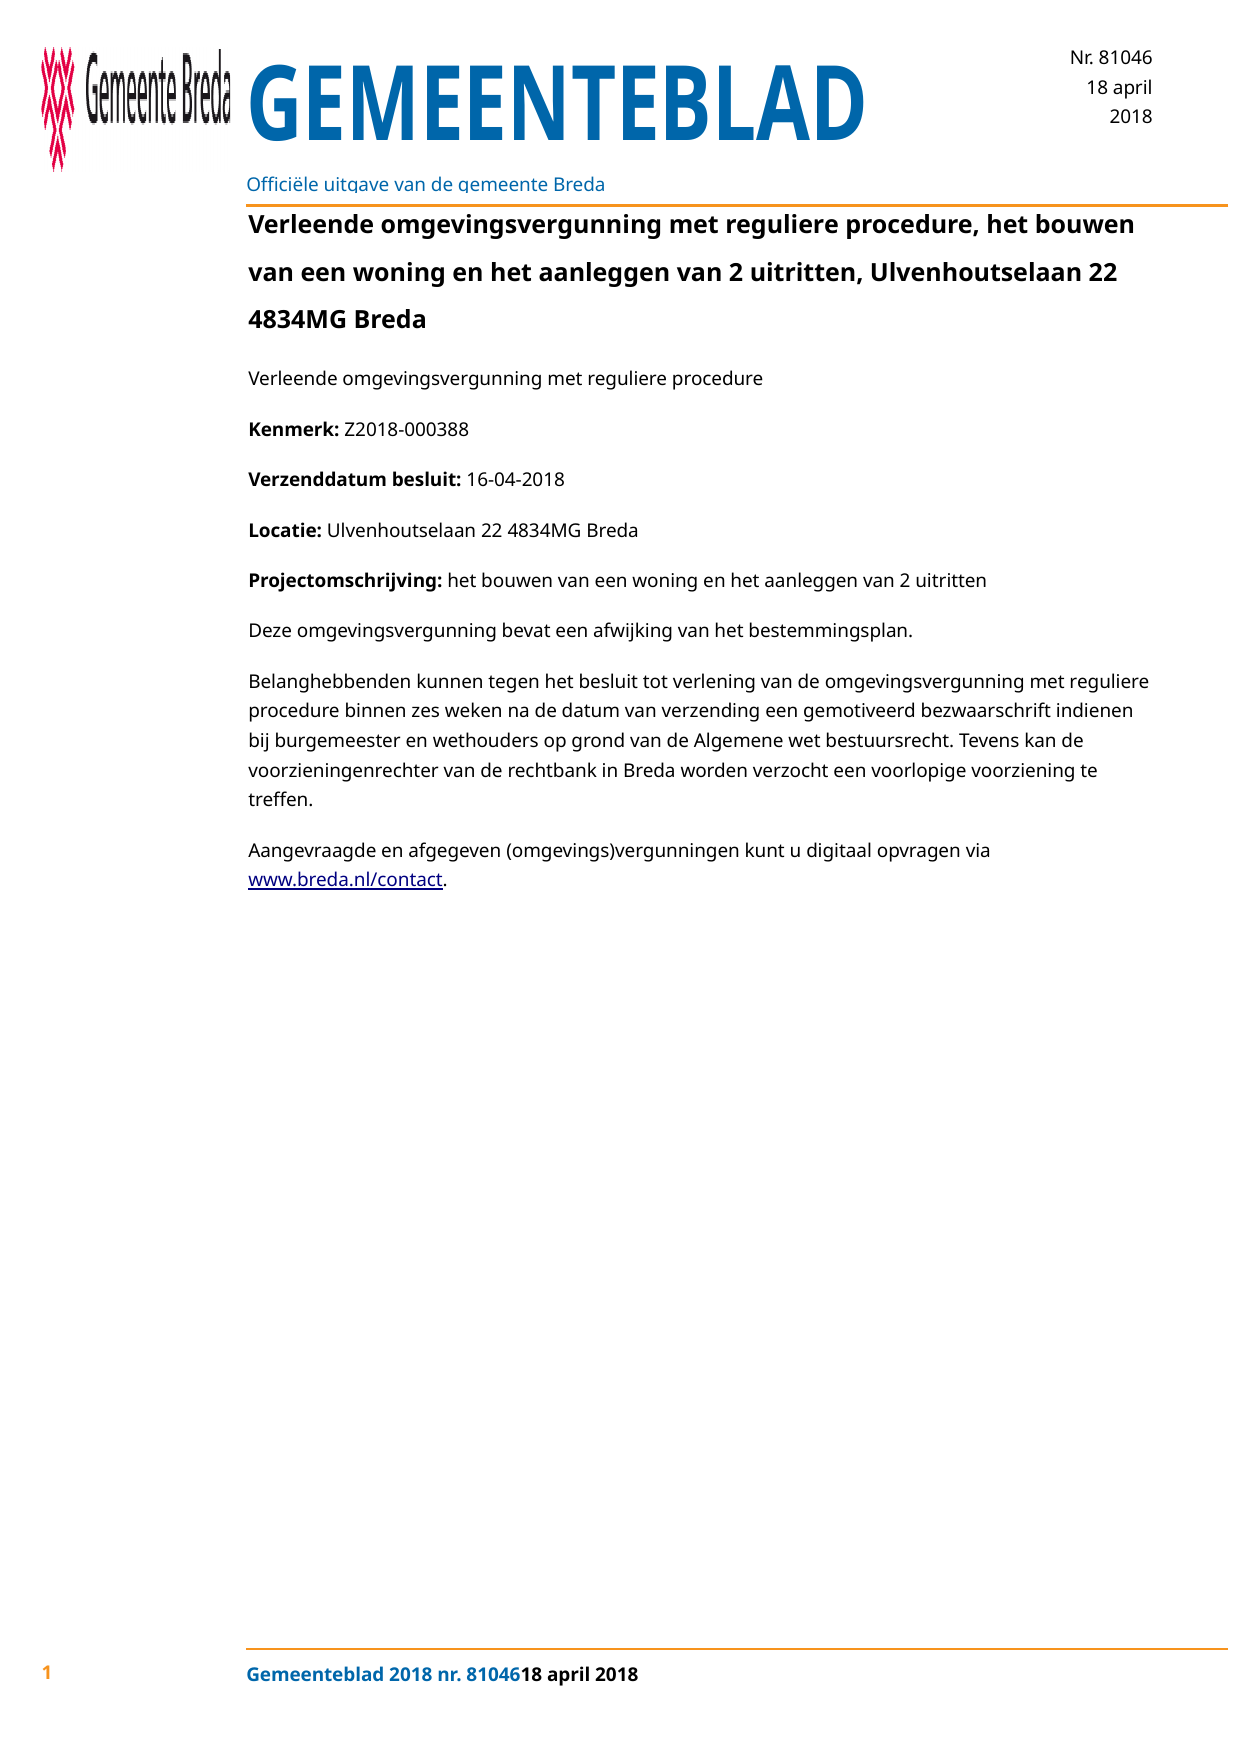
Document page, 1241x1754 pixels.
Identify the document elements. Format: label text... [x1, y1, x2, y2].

picture [41, 47, 231, 172]
text Kenmerk: Z2018-000388 [248, 416, 1152, 442]
text Locatie: Ulvenhoutselaan 22 4834MG Breda [248, 517, 1152, 542]
text Projectomschrijving: het bouwen van een woning en het aanleggen van 2 uitritten [248, 567, 1152, 593]
text Verzenddatum besluit: 16-04-2018 [248, 466, 1152, 492]
text Belanghebbenden kunnen tegen het besluit tot verlening van de omgevingsvergunning met reguliere procedure binnen zes weken na de datum van verzending een gemotiveerd bezwaarschrift indienen bij burgemeester en wethouders op grond van de Algemene wet bestuursrecht. Tevens kan de voorzieningenrechter van de rechtbank in Breda worden verzocht een voorlopige voorziening te treffen. [248, 668, 1152, 812]
text Deze omgevingsvergunning bevat een afwijking van het bestemmingsplan. [248, 618, 1152, 643]
text Verleende omgevingsvergunning met reguliere procedure, het bouwen van een woning en het aanleggen van 2 uitritten, Ulvenhoutselaan 22 4834MG Breda [248, 207, 1152, 336]
text Aangevraagde en afgegeven (omgevings)vergunningen kunt u digitaal opvragen via www.breda.nl/contact. [248, 837, 1152, 892]
text Verleende omgevingsvergunning met reguliere procedure [248, 366, 1152, 391]
